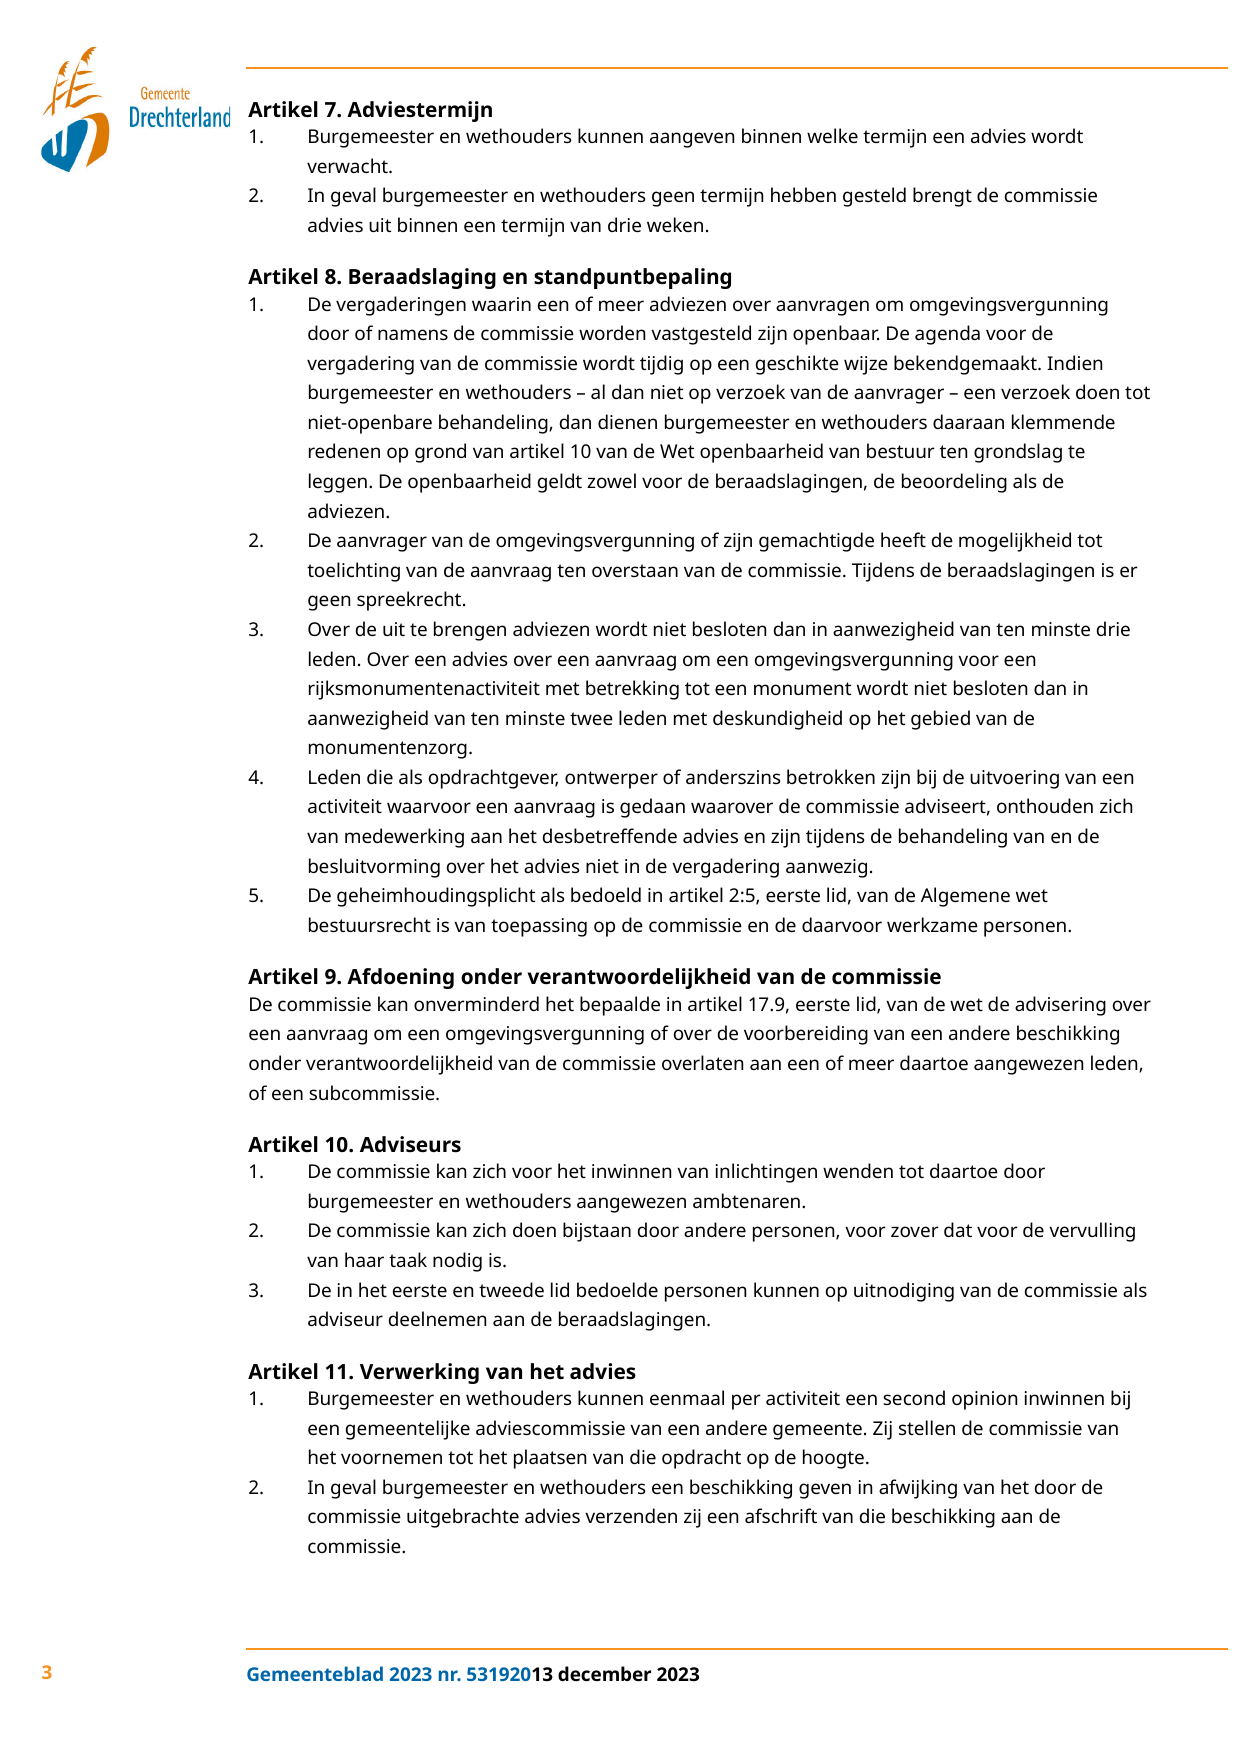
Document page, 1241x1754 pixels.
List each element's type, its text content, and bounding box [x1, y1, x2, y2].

list De commissie kan zich doen bijstaan door andere personen, voor zover dat voor de vervulling van haar taak nodig is. [248, 1218, 1152, 1273]
list De in het eerste en tweede lid bedoelde personen kunnen op uitnodiging van de commissie als adviseur deelnemen aan de beraadslagingen. [248, 1277, 1152, 1332]
picture [226, 115, 231, 124]
text Artikel 10. Adviseurs [248, 1130, 1152, 1158]
text Artikel 7. Adviestermijn [248, 95, 1152, 123]
list De aanvrager van de omgevingsvergunning of zijn gemachtigde heeft de mogelijkheid tot toelichting van de aanvraag ten overstaan van de commissie. Tijdens de beraadslagingen is er geen spreekrecht. [248, 527, 1152, 612]
list Burgemeester en wethouders kunnen aangeven binnen welke termijn een advies wordt verwacht. [248, 123, 1152, 178]
list Over de uit te brengen adviezen wordt niet besloten dan in aanwezigheid van ten minste drie leden. Over een advies over een aanvraag om een omgevingsvergunning voor een rijksmonumentenactiviteit met betrekking tot een monument wordt niet besloten dan in aanwezigheid van ten minste twee leden met deskundigheid op het gebied van de monumentenzorg. [248, 616, 1152, 760]
picture [41, 47, 231, 172]
list Burgemeester en wethouders kunnen eenmaal per activiteit een second opinion inwinnen bij een gemeentelijke adviescommissie van een andere gemeente. Zij stellen de commissie van het voornemen tot het plaatsen van die opdracht op de hoogte. [248, 1385, 1152, 1470]
text Artikel 9. Afdoening onder verantwoordelijkheid van de commissie [248, 962, 1152, 991]
list Leden die als opdrachtgever, ontwerper of anderszins betrokken zijn bij de uitvoering van een activiteit waarvoor een aanvraag is gedaan waarover de commissie adviseert, onthouden zich van medewerking aan het desbetreffende advies en zijn tijdens de behandeling van en de besluitvorming over het advies niet in de vergadering aanwezig. [248, 764, 1152, 879]
picture [41, 158, 64, 172]
list De geheimhoudingsplicht als bedoeld in artikel 2:5, eerste lid, van de Algemene wet bestuursrecht is van toepassing op de commissie en de daarvoor werkzame personen. [248, 882, 1152, 938]
text Artikel 11. Verwerking van het advies [248, 1357, 1152, 1385]
list De commissie kan zich voor het inwinnen van inlichtingen wenden tot daartoe door burgemeester en wethouders aangewezen ambtenaren. [248, 1158, 1152, 1214]
text Artikel 8. Beraadslaging en standpuntbepaling [248, 262, 1152, 291]
list In geval burgemeester en wethouders geen termijn hebben gesteld brengt de commissie advies uit binnen een termijn van drie weken. [248, 182, 1152, 238]
list In geval burgemeester en wethouders een beschikking geven in afwijking van het door de commissie uitgebrachte advies verzenden zij een afschrift van die beschikking aan de commissie. [248, 1474, 1152, 1559]
text De commissie kan onverminderd het bepaalde in artikel 17.9, eerste lid, van de wet de advisering over een aanvraag om een omgevingsvergunning of over de voorbereiding van een andere beschikking onder verantwoordelijkheid van de commissie overlaten aan een of meer daartoe aangewezen leden, of een subcommissie. [248, 991, 1152, 1105]
list De vergaderingen waarin een of meer adviezen over aanvragen om omgevingsvergunning door of namens de commissie worden vastgesteld zijn openbaar. De agenda voor de vergadering van de commissie wordt tijdig op een geschikte wijze bekendgemaakt. Indien burgemeester en wethouders – al dan niet op verzoek van de aanvrager – een verzoek doen tot niet-openbare behandeling, dan dienen burgemeester en wethouders daaraan klemmende redenen op grond van artikel 10 van de Wet openbaarheid van bestuur ten grondslag te leggen. De openbaarheid geldt zowel voor de beraadslagingen, de beoordeling als de adviezen. [248, 291, 1152, 524]
